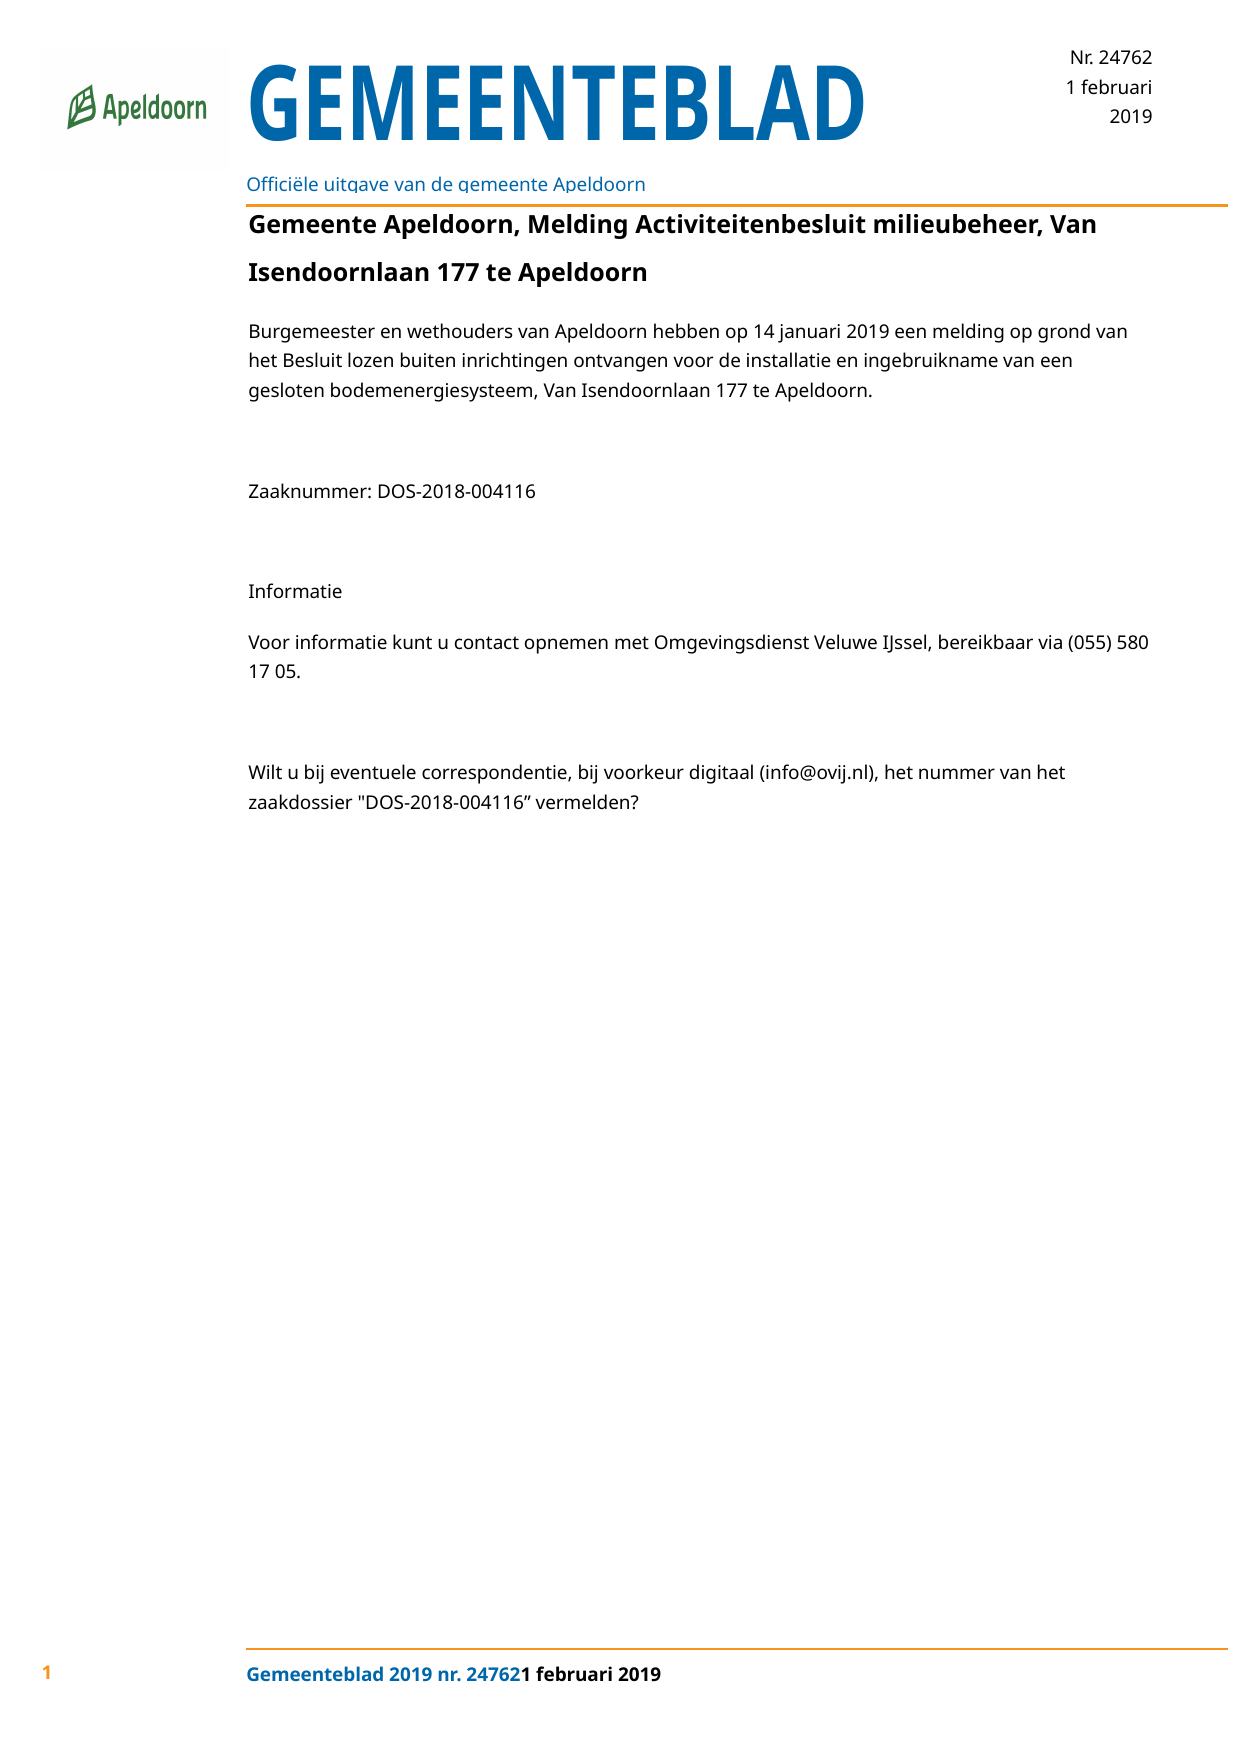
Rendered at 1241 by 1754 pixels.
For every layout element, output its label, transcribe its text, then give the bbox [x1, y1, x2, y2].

text Gemeente Apeldoorn, Melding Activiteitenbesluit milieubeheer, Van Isendoornlaan 177 te Apeldoorn [248, 207, 1152, 288]
text Wilt u bij eventuele correspondentie, bij voorkeur digitaal (info@ovij.nl), het nummer van het zaakdossier "DOS-2018-004116” vermelden? [248, 759, 1152, 815]
picture [41, 47, 231, 172]
text Informatie [248, 579, 1152, 604]
text Voor informatie kunt u contact opnemen met Omgevingsdienst Veluwe IJssel, bereikbaar via (055) 580 17 05. [248, 629, 1152, 684]
text Zaaknummer: DOS-2018-004116 [248, 478, 1152, 504]
text Burgemeester en wethouders van Apeldoorn hebben op 14 januari 2019 een melding op grond van het Besluit lozen buiten inrichtingen ontvangen voor de installatie en ingebruikname van een gesloten bodemenergiesysteem, Van Isendoornlaan 177 te Apeldoorn. [248, 318, 1152, 403]
